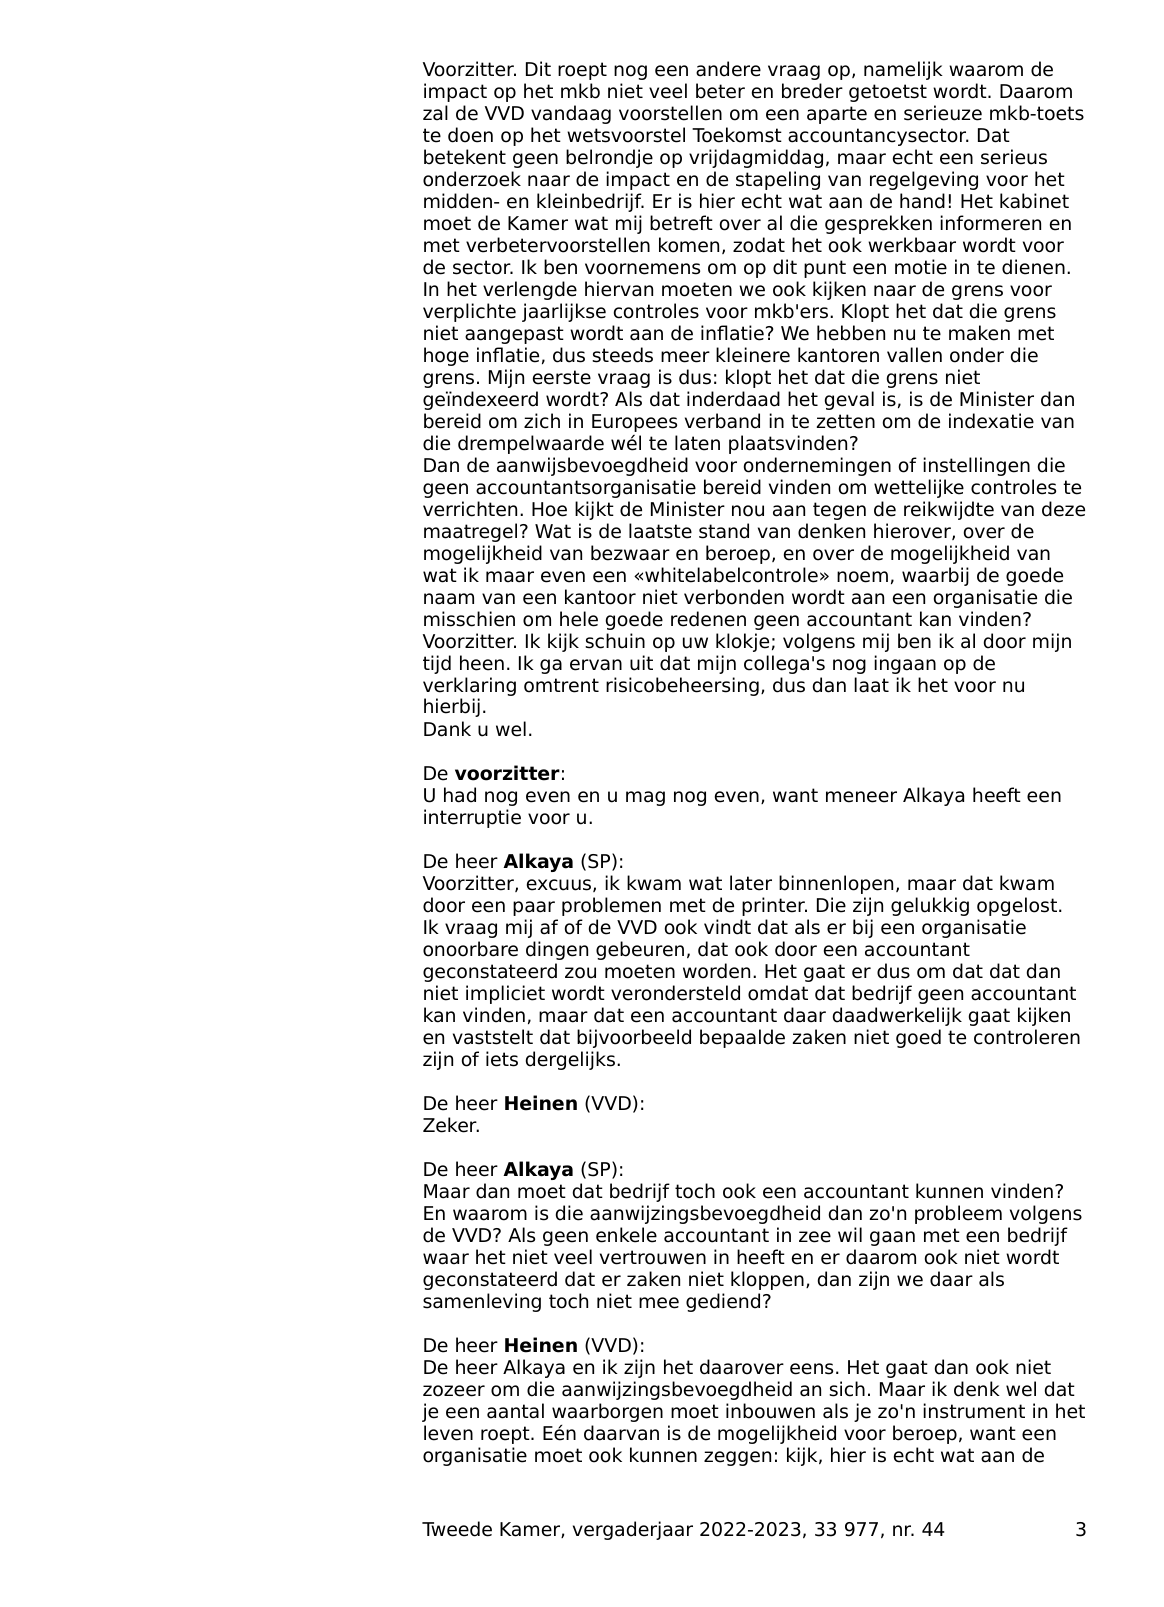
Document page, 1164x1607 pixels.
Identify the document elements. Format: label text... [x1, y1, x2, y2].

text De heer Heinen (VVD): [422, 1093, 1087, 1115]
text De voorzitter: [422, 763, 1087, 784]
text De heer Alkaya (SP): [422, 851, 1087, 873]
text Dan de aanwijsbevoegdheid voor ondernemingen of instellingen die geen accountantsorganisatie bereid vinden om wettelijke controles te verrichten. Hoe kijkt de Minister nou aan tegen de reikwijdte van deze maatregel? Wat is de laatste stand van denken hierover, over de mogelijkheid van bezwaar en beroep, en over de mogelijkheid van wat ik maar even een «whitelabelcontrole» noem, waarbij de goede naam van een kantoor niet verbonden wordt aan een organisatie die misschien om hele goede redenen geen accountant kan vinden? [422, 455, 1087, 631]
text Ik vraag mij af of de VVD ook vindt dat als er bij een organisatie onoorbare dingen gebeuren, dat ook door een accountant geconstateerd zou moeten worden. Het gaat er dus om dat dat dan niet impliciet wordt verondersteld omdat dat bedrijf geen accountant kan vinden, maar dat een accountant daar daadwerkelijk gaat kijken en vaststelt dat bijvoorbeeld bepaalde zaken niet goed te controleren zijn of iets dergelijks. [422, 917, 1087, 1071]
text De heer Heinen (VVD): [422, 1335, 1087, 1357]
text Dank u wel. [422, 718, 1087, 740]
text Voorzitter. Dit roept nog een andere vraag op, namelijk waarom de impact op het mkb niet veel beter en breder getoetst wordt. Daarom zal de VVD vandaag voorstellen om een aparte en serieuze mkb-toets te doen op het wetsvoorstel Toekomst accountancysector. Dat betekent geen belrondje op vrijdagmiddag, maar echt een serieus onderzoek naar de impact en de stapeling van regelgeving voor het midden- en kleinbedrijf. Er is hier echt wat aan de hand! Het kabinet moet de Kamer wat mij betreft over al die gesprekken informeren en met verbetervoorstellen komen, zodat het ook werkbaar wordt voor de sector. Ik ben voornemens om op dit punt een motie in te dienen. [422, 59, 1087, 279]
text U had nog even en u mag nog even, want meneer Alkaya heeft een interruptie voor u. [422, 784, 1087, 828]
text Zeker. [422, 1115, 1087, 1137]
text De heer Alkaya en ik zijn het daarover eens. Het gaat dan ook niet zozeer om die aanwijzingsbevoegdheid an sich. Maar ik denk wel dat je een aantal waarborgen moet inbouwen als je zo'n instrument in het leven roept. Eén daarvan is de mogelijkheid voor beroep, want een organisatie moet ook kunnen zeggen: kijk, hier is echt wat aan de [422, 1357, 1087, 1467]
text Voorzitter, excuus, ik kwam wat later binnenlopen, maar dat kwam door een paar problemen met de printer. Die zijn gelukkig opgelost. [422, 873, 1087, 917]
text Maar dan moet dat bedrijf toch ook een accountant kunnen vinden? En waarom is die aanwijzingsbevoegdheid dan zo'n probleem volgens de VVD? Als geen enkele accountant in zee wil gaan met een bedrijf waar het niet veel vertrouwen in heeft en er daarom ook niet wordt geconstateerd dat er zaken niet kloppen, dan zijn we daar als samenleving toch niet mee gediend? [422, 1181, 1087, 1313]
text Voorzitter. Ik kijk schuin op uw klokje; volgens mij ben ik al door mijn tijd heen. Ik ga ervan uit dat mijn collega's nog ingaan op de verklaring omtrent risicobeheersing, dus dan laat ik het voor nu hierbij. [422, 631, 1087, 718]
text In het verlengde hiervan moeten we ook kijken naar de grens voor verplichte jaarlijkse controles voor mkb'ers. Klopt het dat die grens niet aangepast wordt aan de inflatie? We hebben nu te maken met hoge inflatie, dus steeds meer kleinere kantoren vallen onder die grens. Mijn eerste vraag is dus: klopt het dat die grens niet geïndexeerd wordt? Als dat inderdaad het geval is, is de Minister dan bereid om zich in Europees verband in te zetten om de indexatie van die drempelwaarde wél te laten plaatsvinden? [422, 279, 1087, 455]
text De heer Alkaya (SP): [422, 1159, 1087, 1181]
